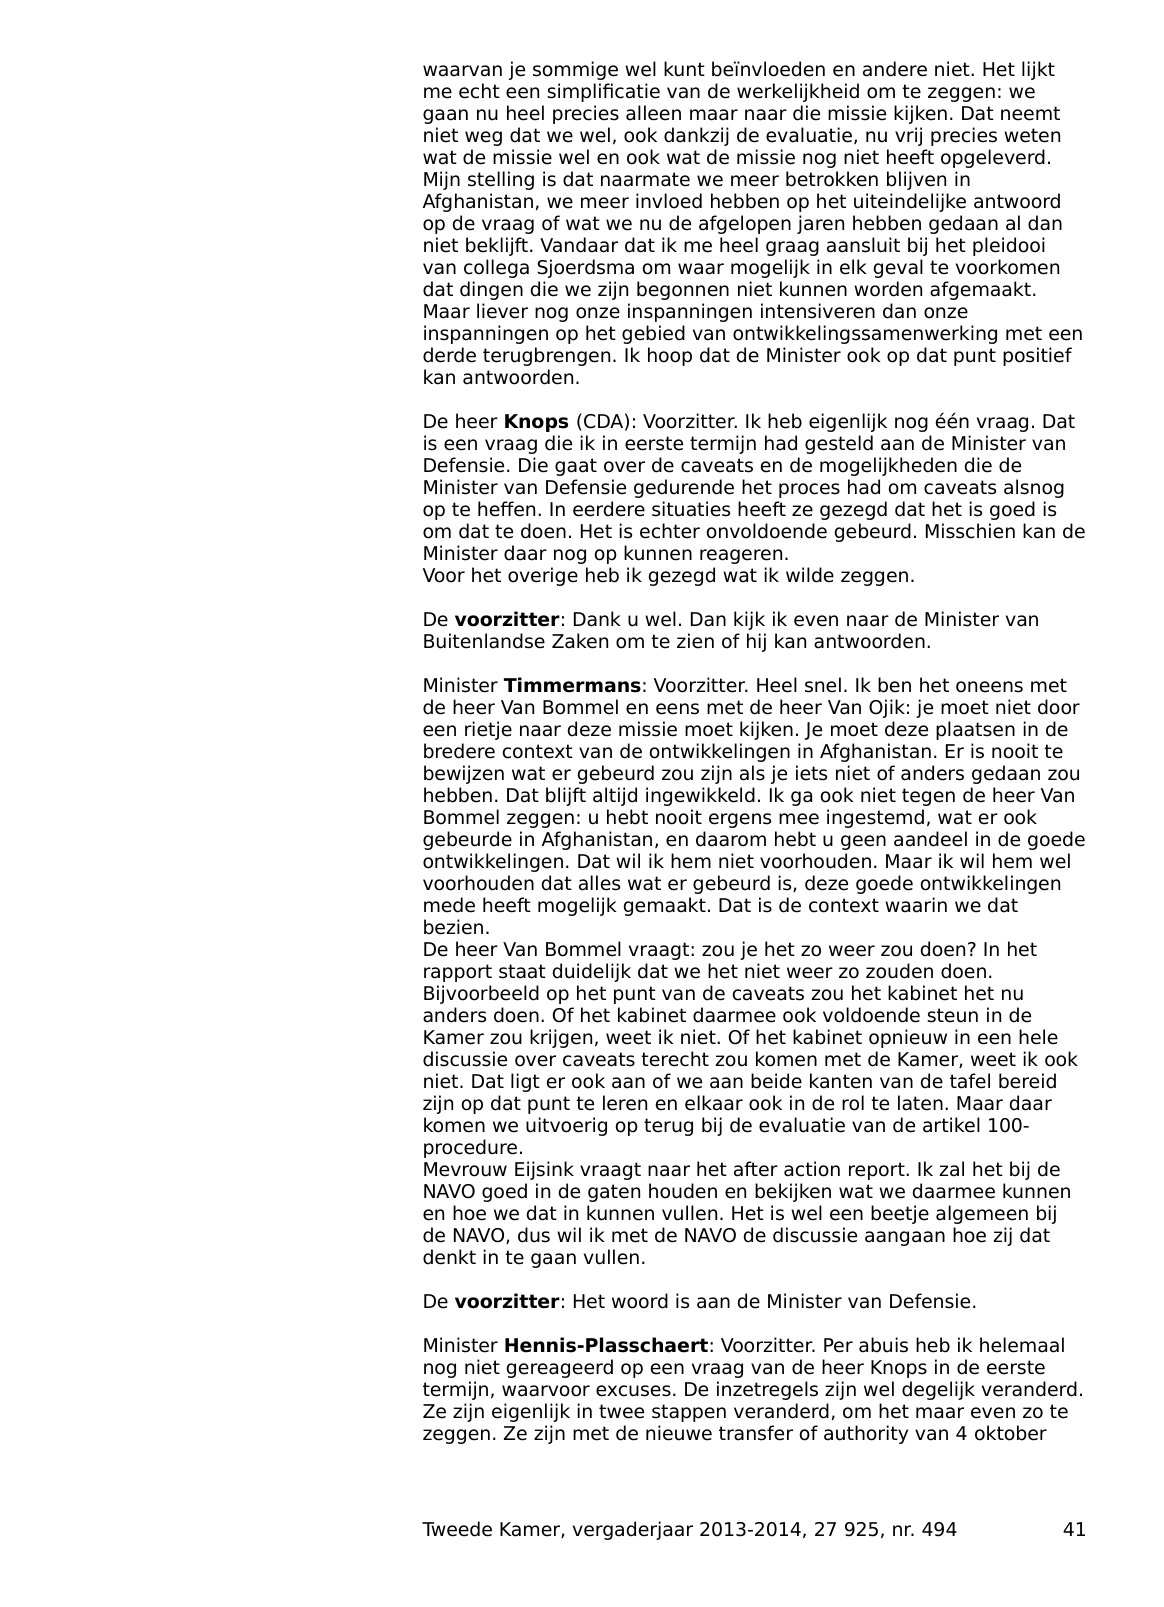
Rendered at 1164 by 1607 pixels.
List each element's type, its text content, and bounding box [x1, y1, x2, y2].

text Mevrouw Eijsink vraagt naar het after action report. Ik zal het bij de NAVO goed in de gaten houden en bekijken wat we daarmee kunnen en hoe we dat in kunnen vullen. Het is wel een beetje algemeen bij de NAVO, dus wil ik met de NAVO de discussie aangaan hoe zij dat denkt in te gaan vullen. [422, 1159, 1087, 1268]
text Minister Timmermans: Voorzitter. Heel snel. Ik ben het oneens met de heer Van Bommel en eens met de heer Van Ojik: je moet niet door een rietje naar deze missie moet kijken. Je moet deze plaatsen in de bredere context van de ontwikkelingen in Afghanistan. Er is nooit te bewijzen wat er gebeurd zou zijn als je iets niet of anders gedaan zou hebben. Dat blijft altijd ingewikkeld. Ik ga ook niet tegen de heer Van Bommel zeggen: u hebt nooit ergens mee ingestemd, wat er ook gebeurde in Afghanistan, en daarom hebt u geen aandeel in de goede ontwikkelingen. Dat wil ik hem niet voorhouden. Maar ik wil hem wel voorhouden dat alles wat er gebeurd is, deze goede ontwikkelingen mede heeft mogelijk gemaakt. Dat is de context waarin we dat bezien. [422, 675, 1087, 939]
text Voor het overige heb ik gezegd wat ik wilde zeggen. [422, 565, 1087, 587]
text De voorzitter: Dank u wel. Dan kijk ik even naar de Minister van Buitenlandse Zaken om te zien of hij kan antwoorden. [422, 609, 1087, 653]
text De heer Van Bommel vraagt: zou je het zo weer zou doen? In het rapport staat duidelijk dat we het niet weer zo zouden doen. Bijvoorbeeld op het punt van de caveats zou het kabinet het nu anders doen. Of het kabinet daarmee ook voldoende steun in de Kamer zou krijgen, weet ik niet. Of het kabinet opnieuw in een hele discussie over caveats terecht zou komen met de Kamer, weet ik ook niet. Dat ligt er ook aan of we aan beide kanten van de tafel bereid zijn op dat punt te leren en elkaar ook in de rol te laten. Maar daar komen we uitvoerig op terug bij de evaluatie van de artikel 100-procedure. [422, 939, 1087, 1159]
text waarvan je sommige wel kunt beïnvloeden en andere niet. Het lijkt me echt een simplificatie van de werkelijkheid om te zeggen: we gaan nu heel precies alleen maar naar die missie kijken. Dat neemt niet weg dat we wel, ook dankzij de evaluatie, nu vrij precies weten wat de missie wel en ook wat de missie nog niet heeft opgeleverd. Mijn stelling is dat naarmate we meer betrokken blijven in Afghanistan, we meer invloed hebben op het uiteindelijke antwoord op de vraag of wat we nu de afgelopen jaren hebben gedaan al dan niet beklijft. Vandaar dat ik me heel graag aansluit bij het pleidooi van collega Sjoerdsma om waar mogelijk in elk geval te voorkomen dat dingen die we zijn begonnen niet kunnen worden afgemaakt. Maar liever nog onze inspanningen intensiveren dan onze inspanningen op het gebied van ontwikkelingssamenwerking met een derde terugbrengen. Ik hoop dat de Minister ook op dat punt positief kan antwoorden. [422, 59, 1087, 389]
text Minister Hennis-Plasschaert: Voorzitter. Per abuis heb ik helemaal nog niet gereageerd op een vraag van de heer Knops in de eerste termijn, waarvoor excuses. De inzetregels zijn wel degelijk veranderd. Ze zijn eigenlijk in twee stappen veranderd, om het maar even zo te zeggen. Ze zijn met de nieuwe transfer of authority van 4 oktober [422, 1335, 1087, 1445]
text De voorzitter: Het woord is aan de Minister van Defensie. [422, 1291, 1087, 1313]
text De heer Knops (CDA): Voorzitter. Ik heb eigenlijk nog één vraag. Dat is een vraag die ik in eerste termijn had gesteld aan de Minister van Defensie. Die gaat over de caveats en de mogelijkheden die de Minister van Defensie gedurende het proces had om caveats alsnog op te heffen. In eerdere situaties heeft ze gezegd dat het is goed is om dat te doen. Het is echter onvoldoende gebeurd. Misschien kan de Minister daar nog op kunnen reageren. [422, 411, 1087, 565]
